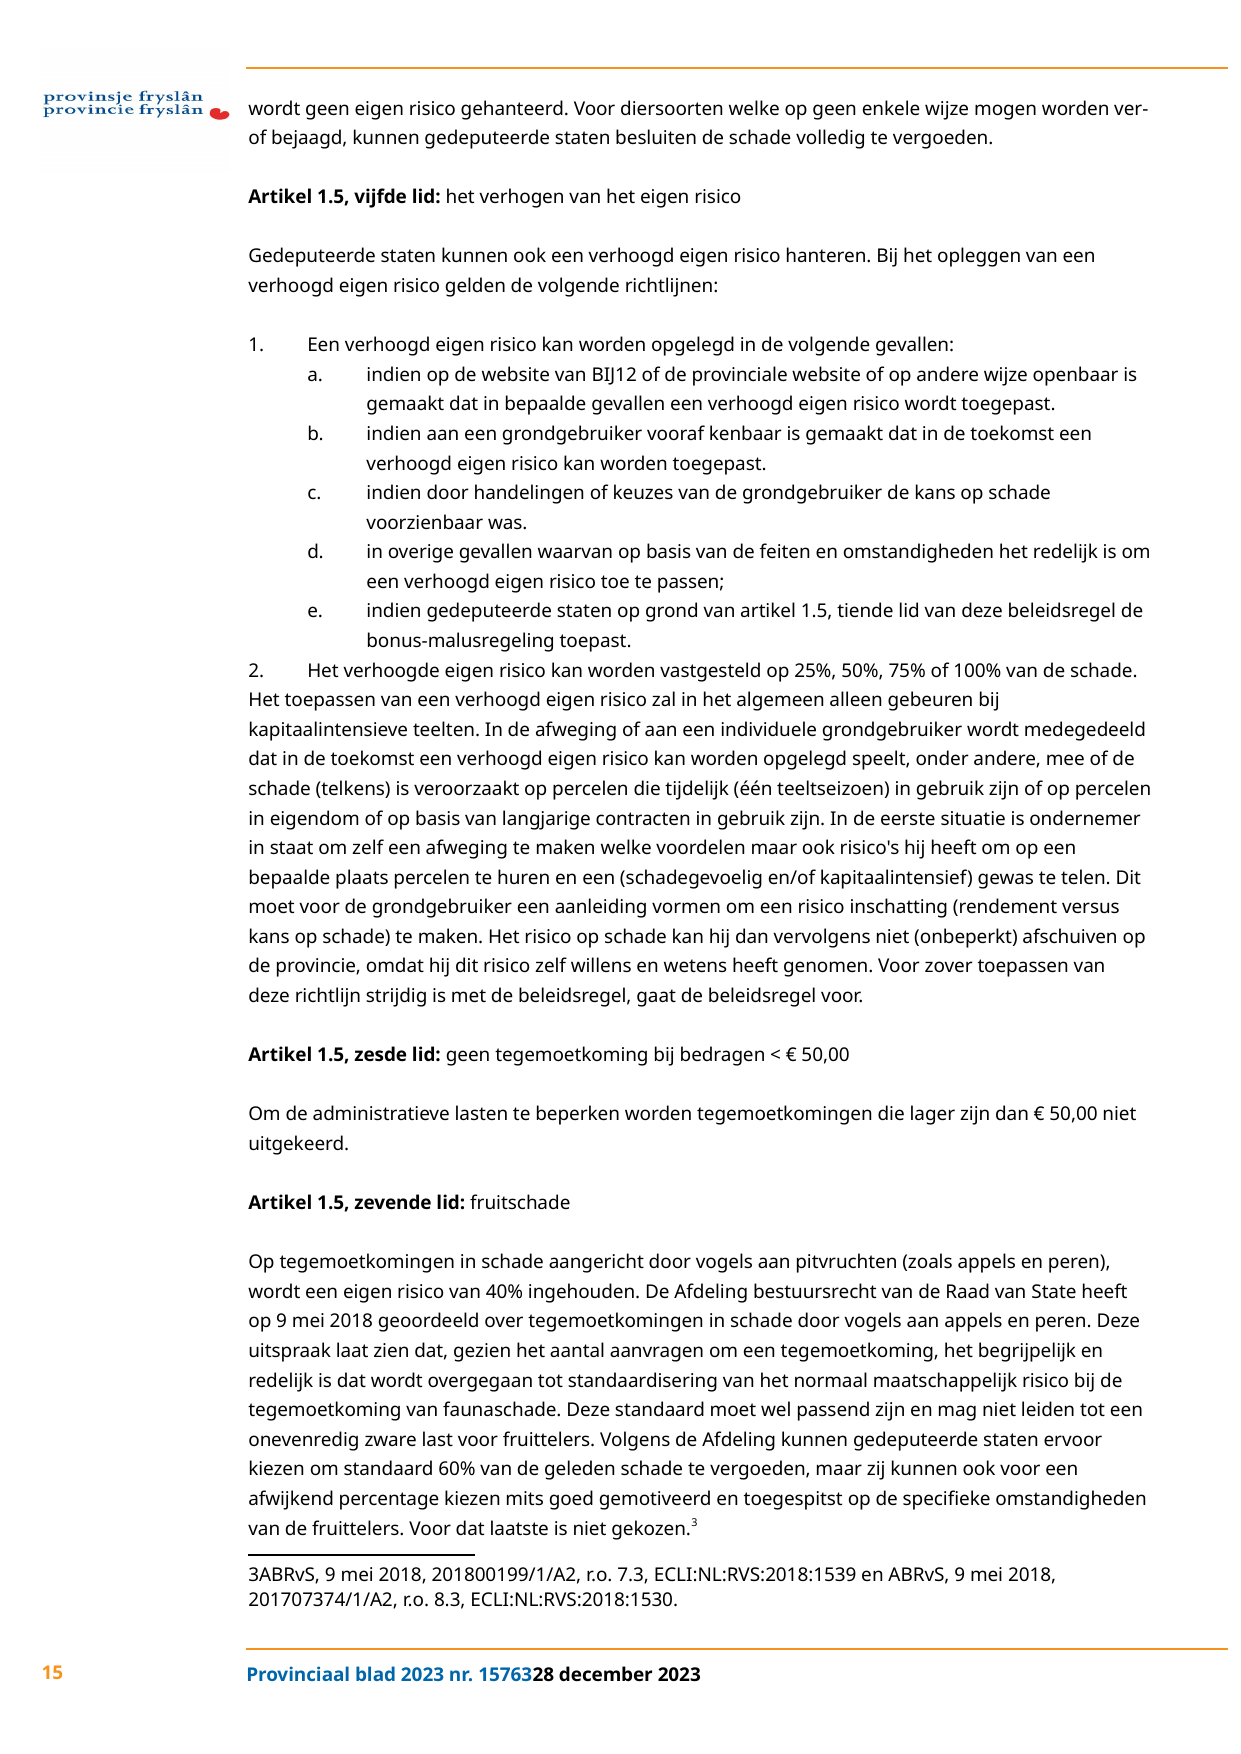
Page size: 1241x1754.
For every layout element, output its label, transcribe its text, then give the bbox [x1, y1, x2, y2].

list indien op de website van BIJ12 of de provinciale website of op andere wijze openbaar is gemaakt dat in bepaalde gevallen een verhoogd eigen risico wordt toegepast. [307, 361, 1152, 416]
text wordt geen eigen risico gehanteerd. Voor diersoorten welke op geen enkele wijze mogen worden ver- of bejaagd, kunnen gedeputeerde staten besluiten de schade volledig te vergoeden. [248, 95, 1152, 150]
list indien door handelingen of keuzes van de grondgebruiker de kans op schade voorzienbaar was. [307, 479, 1152, 535]
list indien gedeputeerde staten op grond van artikel 1.5, tiende lid van deze beleidsregel de bonus-malusregeling toepast. [307, 598, 1152, 653]
text Gedeputeerde staten kunnen ook een verhoogd eigen risico hanteren. Bij het opleggen van een verhoogd eigen risico gelden de volgende richtlijnen: [248, 243, 1152, 298]
picture [41, 47, 231, 172]
text Artikel 1.5, zevende lid: fruitschade [248, 1189, 1152, 1215]
list Een verhoogd eigen risico kan worden opgelegd in de volgende gevallen: [248, 331, 1152, 357]
text Om de administratieve lasten te beperken worden tegemoetkomingen die lager zijn dan € 50,00 niet uitgekeerd. [248, 1101, 1152, 1156]
text Het toepassen van een verhoogd eigen risico zal in het algemeen alleen gebeuren bij kapitaalintensieve teelten. In de afweging of aan een individuele grondgebruiker wordt medegedeeld dat in de toekomst een verhoogd eigen risico kan worden opgelegd speelt, onder andere, mee of de schade (telkens) is veroorzaakt op percelen die tijdelijk (één teeltseizoen) in gebruik zijn of op percelen in eigendom of op basis van langjarige contracten in gebruik zijn. In de eerste situatie is ondernemer in staat om zelf een afweging te maken welke voordelen maar ook risico's hij heeft om op een bepaalde plaats percelen te huren en een (schadegevoelig en/of kapitaalintensief) gewas te telen. Dit moet voor de grondgebruiker een aanleiding vormen om een risico inschatting (rendement versus kans op schade) te maken. Het risico op schade kan hij dan vervolgens niet (onbeperkt) afschuiven op de provincie, omdat hij dit risico zelf willens en wetens heeft genomen. Voor zover toepassen van deze richtlijn strijdig is met de beleidsregel, gaat de beleidsregel voor. [248, 686, 1152, 1008]
text Artikel 1.5, vijfde lid: het verhogen van het eigen risico [248, 183, 1152, 209]
text Op tegemoetkomingen in schade aangericht door vogels aan pitvruchten (zoals appels en peren), wordt een eigen risico van 40% ingehouden. De Afdeling bestuursrecht van de Raad van State heeft op 9 mei 2018 geoordeeld over tegemoetkomingen in schade door vogels aan appels en peren. Deze uitspraak laat zien dat, gezien het aantal aanvragen om een tegemoetkoming, het begrijpelijk en redelijk is dat wordt overgegaan tot standaardisering van het normaal maatschappelijk risico bij de tegemoetkoming van faunaschade. Deze standaard moet wel passend zijn en mag niet leiden tot een onevenredig zware last voor fruittelers. Volgens de Afdeling kunnen gedeputeerde staten ervoor kiezen om standaard 60% van de geleden schade te vergoeden, maar zij kunnen ook voor een afwijkend percentage kiezen mits goed gemotiveerd en toegespitst op de specifieke omstandigheden van de fruittelers. Voor dat laatste is niet gekozen. [248, 1248, 1152, 1541]
list in overige gevallen waarvan op basis van de feiten en omstandigheden het redelijk is om een verhoogd eigen risico toe te passen; [307, 538, 1152, 594]
list indien aan een grondgebruiker vooraf kenbaar is gemaakt dat in de toekomst een verhoogd eigen risico kan worden toegepast. [307, 420, 1152, 476]
text Artikel 1.5, zesde lid: geen tegemoetkoming bij bedragen < € 50,00 [248, 1041, 1152, 1067]
text ABRvS, 9 mei 2018, 201800199/1/A2, r.o. 7.3, ECLI:NL:RVS:2018:1539 en ABRvS, 9 mei 2018, 201707374/1/A2, r.o. 8.3, ECLI:NL:RVS:2018:1530. [248, 1561, 1152, 1612]
list Het verhoogde eigen risico kan worden vastgesteld op 25%, 50%, 75% of 100% van de schade. [248, 657, 1152, 683]
